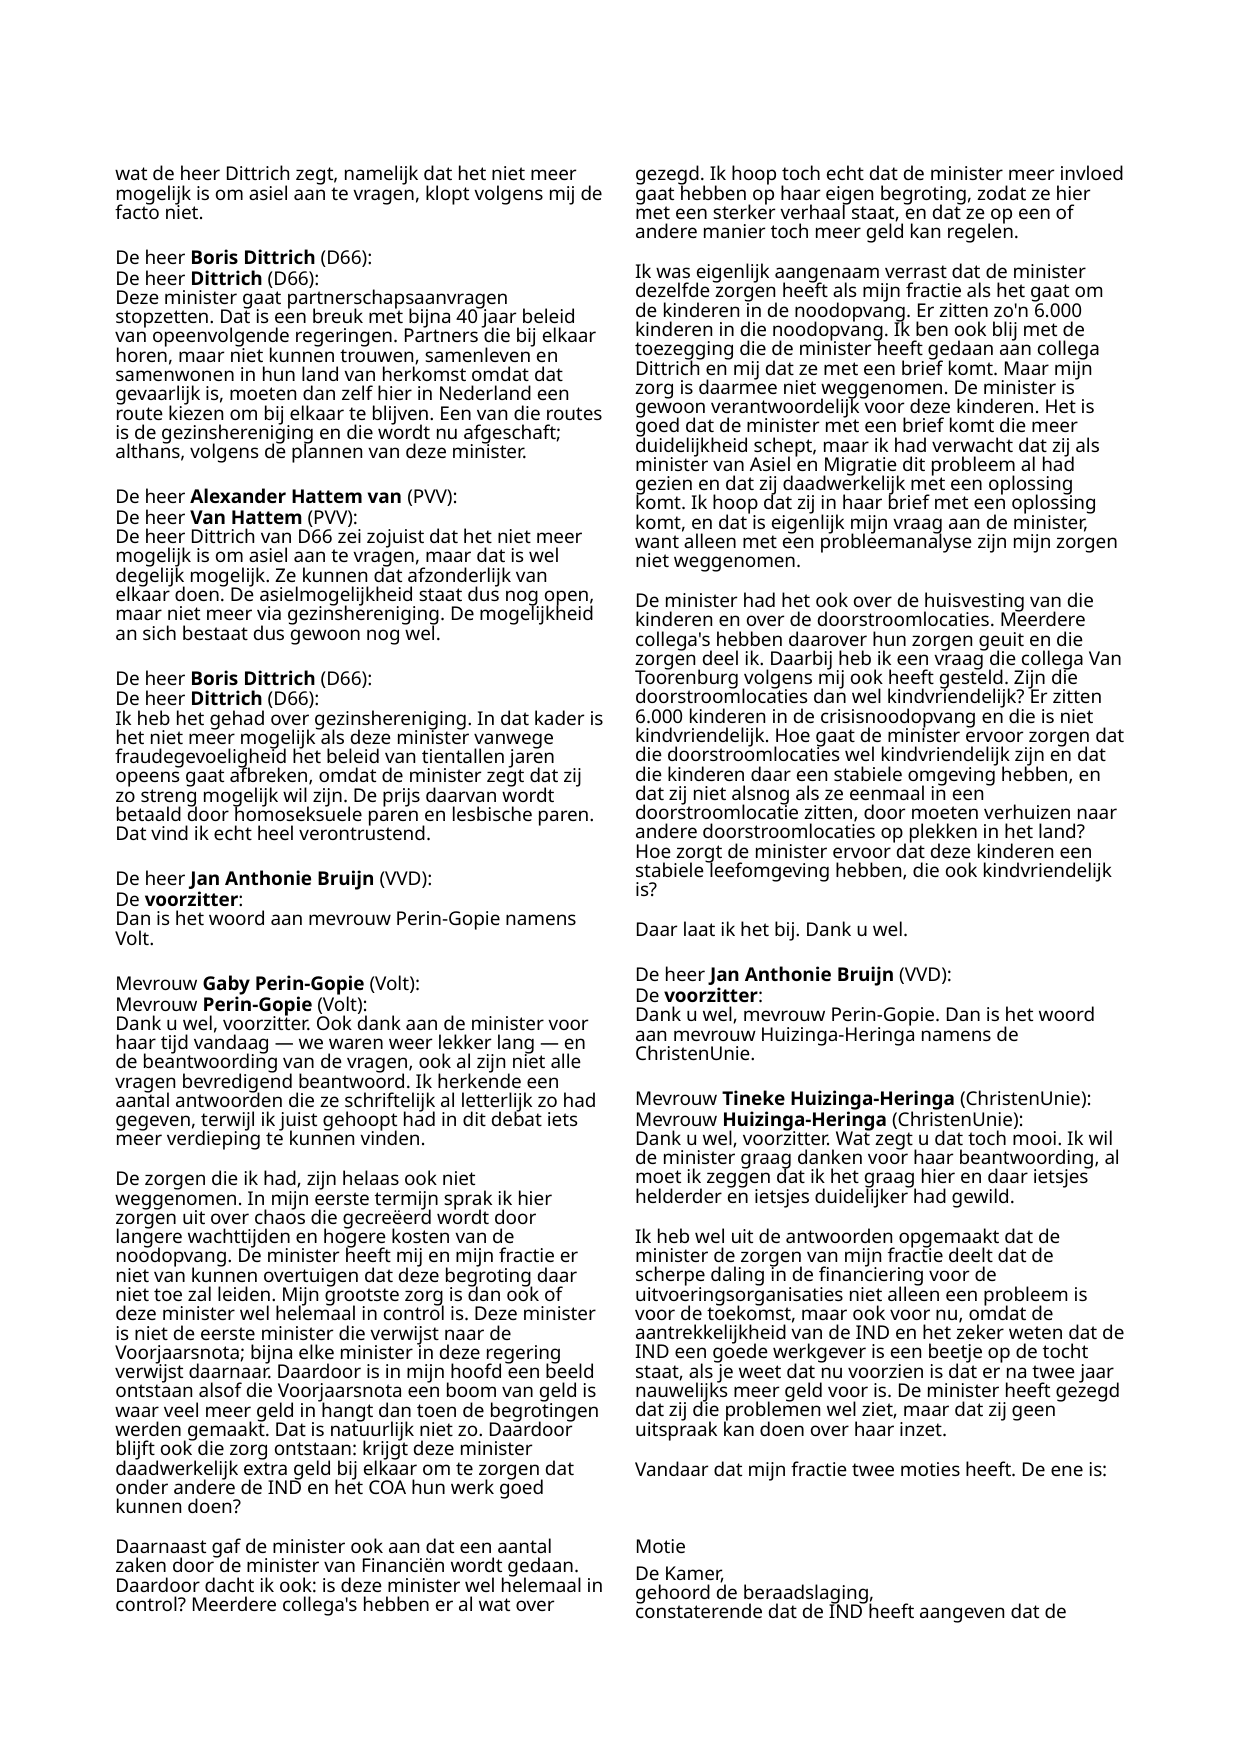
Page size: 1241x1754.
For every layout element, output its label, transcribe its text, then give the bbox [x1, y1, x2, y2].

text Vandaar dat mijn fractie twee moties heeft. De ene is: [635, 1461, 1125, 1480]
text De Kamer, [635, 1565, 1125, 1584]
text Dank u wel, voorzitter. Ook dank aan de minister voor haar tijd vandaag — we waren weer lekker lang — en de beantwoording van de vragen, ook al zijn niet alle vragen bevredigend beantwoord. Ik herkende een aantal antwoorden die ze schriftelijk al letterlijk zo had gegeven, terwijl ik juist gehoopt had in dit debat iets meer verdieping te kunnen vinden. [115, 1015, 605, 1150]
text Mevrouw Perin-Gopie (Volt): [115, 996, 605, 1015]
text Deze minister gaat partnerschapsaanvragen stopzetten. Dat is een breuk met bijna 40 jaar beleid van opeenvolgende regeringen. Partners die bij elkaar horen, maar niet kunnen trouwen, samenleven en samenwonen in hun land van herkomst omdat dat gevaarlijk is, moeten dan zelf hier in Nederland een route kiezen om bij elkaar te blijven. Een van die routes is de gezinshereniging en die wordt nu afgeschaft; althans, volgens de plannen van deze minister. [115, 289, 605, 462]
text constaterende dat de IND heeft aangeven dat de [635, 1603, 1125, 1623]
text gezegd. Ik hoop toch echt dat de minister meer invloed gaat hebben op haar eigen begroting, zodat ze hier met een sterker verhaal staat, en dat ze op een of andere manier toch meer geld kan regelen. [635, 165, 1125, 242]
text De voorzitter: [635, 987, 1125, 1006]
text Daarnaast gaf de minister ook aan dat een aantal zaken door de minister van Financiën wordt gedaan. Daardoor dacht ik ook: is deze minister wel helemaal in control? Meerdere collega's hebben er al wat over [115, 1538, 605, 1615]
text De heer Dittrich (D66): [115, 270, 605, 289]
text Dank u wel, mevrouw Perin-Gopie. Dan is het woord aan mevrouw Huizinga-Heringa namens de ChristenUnie. [635, 1006, 1125, 1064]
text Mevrouw Gaby Perin-Gopie (Volt): [115, 970, 605, 996]
text Ik was eigenlijk aangenaam verrast dat de minister dezelfde zorgen heeft als mijn fractie als het gaat om de kinderen in de noodopvang. Er zitten zo'n 6.000 kinderen in die noodopvang. Ik ben ook blij met de toezegging die de minister heeft gedaan aan collega Dittrich en mij dat ze met een brief komt. Maar mijn zorg is daarmee niet weggenomen. De minister is gewoon verantwoordelijk voor deze kinderen. Het is goed dat de minister met een brief komt die meer duidelijkheid schept, maar ik had verwacht dat zij als minister van Asiel en Migratie dit probleem al had gezien en dat zij daadwerkelijk met een oplossing komt. Ik hoop dat zij in haar brief met een oplossing komt, en dat is eigenlijk mijn vraag aan de minister, want alleen met een probleemanalyse zijn mijn zorgen niet weggenomen. [635, 263, 1125, 571]
text gehoord de beraadslaging, [635, 1584, 1125, 1603]
text De heer Jan Anthonie Bruijn (VVD): [115, 865, 605, 891]
text Dan is het woord aan mevrouw Perin-Gopie namens Volt. [115, 910, 605, 949]
text Ik heb het gehad over gezinshereniging. In dat kader is het niet meer mogelijk als deze minister vanwege fraudegevoeligheid het beleid van tientallen jaren opeens gaat afbreken, omdat de minister zegt dat zij zo streng mogelijk wil zijn. De prijs daarvan wordt betaald door homoseksuele paren en lesbische paren. Dat vind ik echt heel verontrustend. [115, 710, 605, 844]
text wat de heer Dittrich zegt, namelijk dat het niet meer mogelijk is om asiel aan te vragen, klopt volgens mij de facto niet. [115, 165, 605, 223]
text De heer Dittrich van D66 zei zojuist dat het niet meer mogelijk is om asiel aan te vragen, maar dat is wel degelijk mogelijk. Ze kunnen dat afzonderlijk van elkaar doen. De asielmogelijkheid staat dus nog open, maar niet meer via gezinshereniging. De mogelijkheid an sich bestaat dus gewoon nog wel. [115, 528, 605, 644]
text Mevrouw Huizinga-Heringa (ChristenUnie): [635, 1111, 1125, 1130]
text De voorzitter: [115, 891, 605, 910]
text De zorgen die ik had, zijn helaas ook niet weggenomen. In mijn eerste termijn sprak ik hier zorgen uit over chaos die gecreëerd wordt door langere wachttijden en hogere kosten van de noodopvang. De minister heeft mij en mijn fractie er niet van kunnen overtuigen dat deze begroting daar niet toe zal leiden. Mijn grootste zorg is dan ook of deze minister wel helemaal in control is. Deze minister is niet de eerste minister die verwijst naar de Voorjaarsnota; bijna elke minister in deze regering verwijst daarnaar. Daardoor is in mijn hoofd een beeld ontstaan alsof die Voorjaarsnota een boom van geld is waar veel meer geld in hangt dan toen de begrotingen werden gemaakt. Dat is natuurlijk niet zo. Daardoor blijft ook die zorg ontstaan: krijgt deze minister daadwerkelijk extra geld bij elkaar om te zorgen dat onder andere de IND en het COA hun werk goed kunnen doen? [115, 1170, 605, 1517]
text Dank u wel, voorzitter. Wat zegt u dat toch mooi. Ik wil de minister graag danken voor haar beantwoording, al moet ik zeggen dat ik het graag hier en daar ietsjes helderder en ietsjes duidelijker had gewild. [635, 1130, 1125, 1207]
text De heer Jan Anthonie Bruijn (VVD): [635, 961, 1125, 987]
text De heer Alexander Hattem van (PVV): [115, 483, 605, 509]
text De minister had het ook over de huisvesting van die kinderen en over de doorstroomlocaties. Meerdere collega's hebben daarover hun zorgen geuit en die zorgen deel ik. Daarbij heb ik een vraag die collega Van Toorenburg volgens mij ook heeft gesteld. Zijn die doorstroomlocaties dan wel kindvriendelijk? Er zitten 6.000 kinderen in de crisisnoodopvang en die is niet kindvriendelijk. Hoe gaat de minister ervoor zorgen dat die doorstroomlocaties wel kindvriendelijk zijn en dat die kinderen daar een stabiele omgeving hebben, en dat zij niet alsnog als ze eenmaal in een doorstroomlocatie zitten, door moeten verhuizen naar andere doorstroomlocaties op plekken in het land? Hoe zorgt de minister ervoor dat deze kinderen een stabiele leefomgeving hebben, die ook kindvriendelijk is? [635, 592, 1125, 901]
text De heer Dittrich (D66): [115, 690, 605, 710]
text Motie [635, 1533, 1125, 1559]
text Ik heb wel uit de antwoorden opgemaakt dat de minister de zorgen van mijn fractie deelt dat de scherpe daling in de financiering voor de uitvoeringsorganisaties niet alleen een probleem is voor de toekomst, maar ook voor nu, omdat de aantrekkelijkheid van de IND en het zeker weten dat de IND een goede werkgever is een beetje op de tocht staat, als je weet dat nu voorzien is dat er na twee jaar nauwelijks meer geld voor is. De minister heeft gezegd dat zij die problemen wel ziet, maar dat zij geen uitspraak kan doen over haar inzet. [635, 1228, 1125, 1440]
text De heer Boris Dittrich (D66): [115, 244, 605, 270]
text Daar laat ik het bij. Dank u wel. [635, 921, 1125, 941]
text Mevrouw Tineke Huizinga-Heringa (ChristenUnie): [635, 1085, 1125, 1111]
text De heer Boris Dittrich (D66): [115, 665, 605, 690]
text De heer Van Hattem (PVV): [115, 509, 605, 528]
